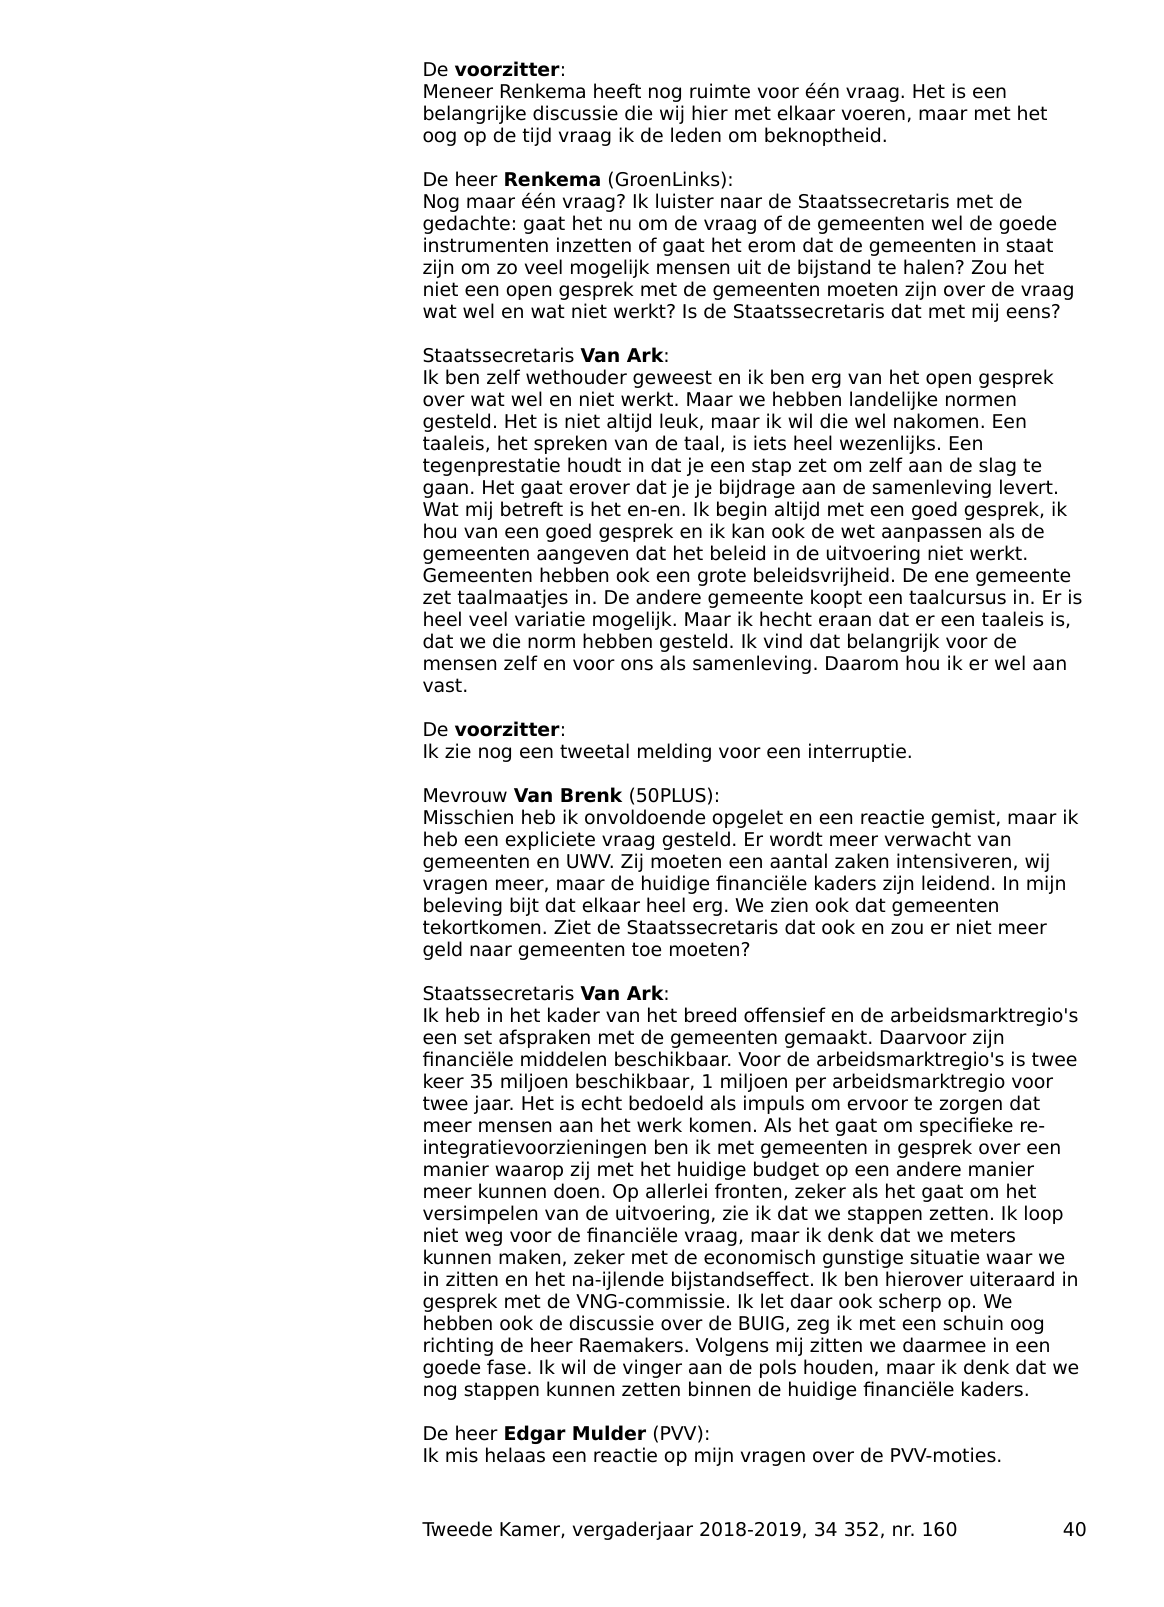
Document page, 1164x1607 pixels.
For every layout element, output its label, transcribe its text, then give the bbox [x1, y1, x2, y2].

text Ik ben zelf wethouder geweest en ik ben erg van het open gesprek over wat wel en niet werkt. Maar we hebben landelijke normen gesteld. Het is niet altijd leuk, maar ik wil die wel nakomen. Een taaleis, het spreken van de taal, is iets heel wezenlijks. Een tegenprestatie houdt in dat je een stap zet om zelf aan de slag te gaan. Het gaat erover dat je je bijdrage aan de samenleving levert. Wat mij betreft is het en-en. Ik begin altijd met een goed gesprek, ik hou van een goed gesprek en ik kan ook de wet aanpassen als de gemeenten aangeven dat het beleid in de uitvoering niet werkt. Gemeenten hebben ook een grote beleidsvrijheid. De ene gemeente zet taalmaatjes in. De andere gemeente koopt een taalcursus in. Er is heel veel variatie mogelijk. Maar ik hecht eraan dat er een taaleis is, dat we die norm hebben gesteld. Ik vind dat belangrijk voor de mensen zelf en voor ons als samenleving. Daarom hou ik er wel aan vast. [422, 367, 1087, 697]
text Ik mis helaas een reactie op mijn vragen over de PVV-moties. [422, 1445, 1087, 1467]
text De heer Edgar Mulder (PVV): [422, 1423, 1087, 1445]
text Nog maar één vraag? Ik luister naar de Staatssecretaris met de gedachte: gaat het nu om de vraag of de gemeenten wel de goede instrumenten inzetten of gaat het erom dat de gemeenten in staat zijn om zo veel mogelijk mensen uit de bijstand te halen? Zou het niet een open gesprek met de gemeenten moeten zijn over de vraag wat wel en wat niet werkt? Is de Staatssecretaris dat met mij eens? [422, 191, 1087, 323]
text Staatssecretaris Van Ark: [422, 983, 1087, 1005]
text Meneer Renkema heeft nog ruimte voor één vraag. Het is een belangrijke discussie die wij hier met elkaar voeren, maar met het oog op de tijd vraag ik de leden om beknoptheid. [422, 81, 1087, 147]
text Mevrouw Van Brenk (50PLUS): [422, 785, 1087, 807]
text De heer Renkema (GroenLinks): [422, 169, 1087, 191]
text De voorzitter: [422, 719, 1087, 741]
text Ik zie nog een tweetal melding voor een interruptie. [422, 741, 1087, 763]
text Staatssecretaris Van Ark: [422, 345, 1087, 367]
text Ik heb in het kader van het breed offensief en de arbeidsmarktregio's een set afspraken met de gemeenten gemaakt. Daarvoor zijn financiële middelen beschikbaar. Voor de arbeidsmarktregio's is twee keer 35 miljoen beschikbaar, 1 miljoen per arbeidsmarktregio voor twee jaar. Het is echt bedoeld als impuls om ervoor te zorgen dat meer mensen aan het werk komen. Als het gaat om specifieke re-integratievoorzieningen ben ik met gemeenten in gesprek over een manier waarop zij met het huidige budget op een andere manier meer kunnen doen. Op allerlei fronten, zeker als het gaat om het versimpelen van de uitvoering, zie ik dat we stappen zetten. Ik loop niet weg voor de financiële vraag, maar ik denk dat we meters kunnen maken, zeker met de economisch gunstige situatie waar we in zitten en het na-ijlende bijstandseffect. Ik ben hierover uiteraard in gesprek met de VNG-commissie. Ik let daar ook scherp op. We hebben ook de discussie over de BUIG, zeg ik met een schuin oog richting de heer Raemakers. Volgens mij zitten we daarmee in een goede fase. Ik wil de vinger aan de pols houden, maar ik denk dat we nog stappen kunnen zetten binnen de huidige financiële kaders. [422, 1005, 1087, 1401]
text Misschien heb ik onvoldoende opgelet en een reactie gemist, maar ik heb een expliciete vraag gesteld. Er wordt meer verwacht van gemeenten en UWV. Zij moeten een aantal zaken intensiveren, wij vragen meer, maar de huidige financiële kaders zijn leidend. In mijn beleving bijt dat elkaar heel erg. We zien ook dat gemeenten tekortkomen. Ziet de Staatssecretaris dat ook en zou er niet meer geld naar gemeenten toe moeten? [422, 807, 1087, 961]
text De voorzitter: [422, 59, 1087, 81]
